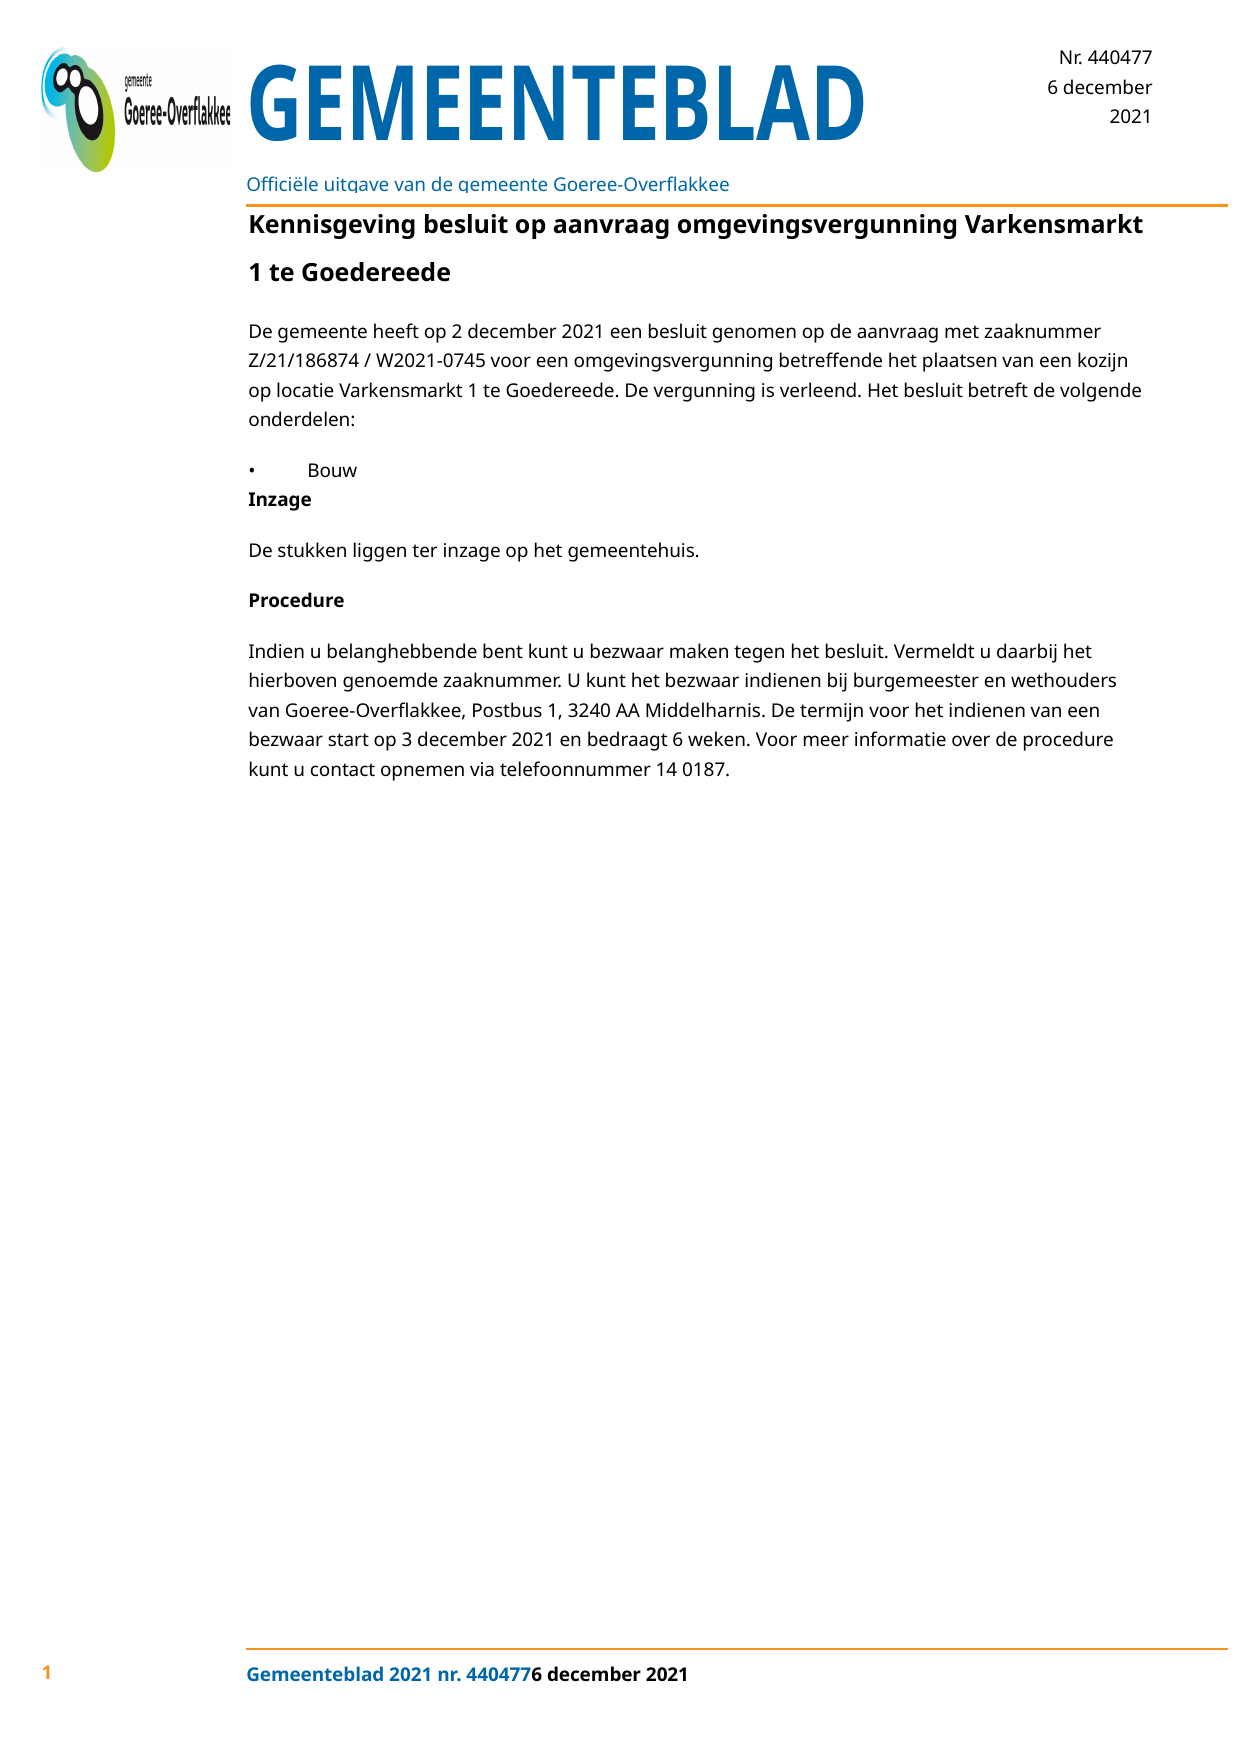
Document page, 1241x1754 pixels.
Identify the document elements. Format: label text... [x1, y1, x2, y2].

text Kennisgeving besluit op aanvraag omgevingsvergunning Varkensmarkt 1 te Goedereede [248, 207, 1152, 288]
text De gemeente heeft op 2 december 2021 een besluit genomen op de aanvraag met zaaknummer Z/21/186874 / W2021-0745 voor een omgevingsvergunning betreffende het plaatsen van een kozijn op locatie Varkensmarkt 1 te Goedereede. De vergunning is verleend. Het besluit betreft de volgende onderdelen: [248, 318, 1152, 432]
text Inzage [248, 487, 1152, 512]
picture [41, 47, 231, 172]
text De stukken liggen ter inzage op het gemeentehuis. [248, 537, 1152, 563]
text Indien u belanghebbende bent kunt u bezwaar maken tegen het besluit. Vermeldt u daarbij het hierboven genoemde zaaknummer. U kunt het bezwaar indienen bij burgemeester en wethouders van Goeree-Overflakkee, Postbus 1, 3240 AA Middelharnis. De termijn voor het indienen van een bezwaar start op 3 december 2021 en bedraagt 6 weken. Voor meer informatie over de procedure kunt u contact opnemen via telefoonnummer 14 0187. [248, 638, 1152, 782]
list Bouw [248, 457, 1152, 483]
text Procedure [248, 587, 1152, 613]
